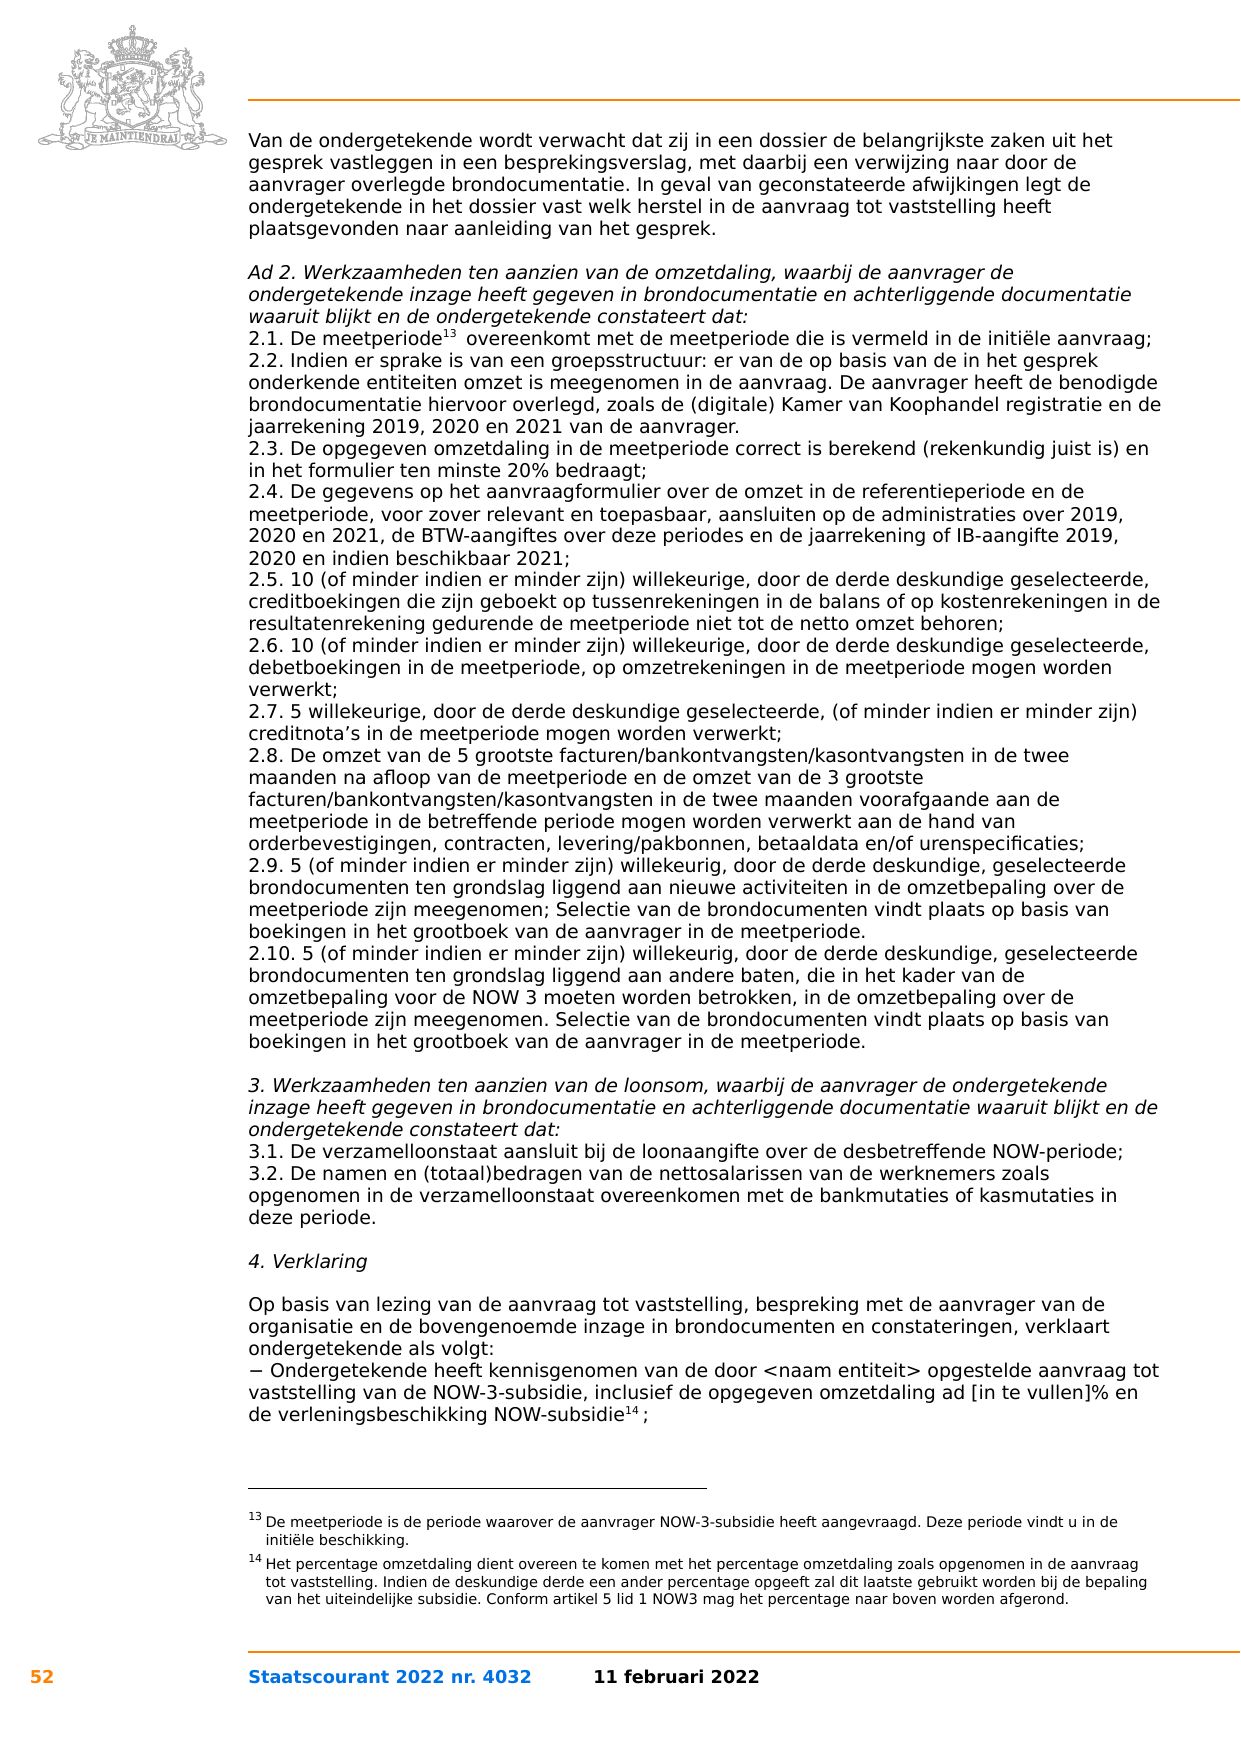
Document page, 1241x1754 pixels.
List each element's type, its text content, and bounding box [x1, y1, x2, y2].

text Van de ondergetekende wordt verwacht dat zij in een dossier de belangrijkste zaken uit het gesprek vastleggen in een besprekingsverslag, met daarbij een verwijzing naar door de aanvrager overlegde brondocumentatie. In geval van geconstateerde afwijkingen legt de ondergetekende in het dossier vast welk herstel in de aanvraag tot vaststelling heeft plaatsgevonden naar aanleiding van het gesprek. [248, 130, 1163, 240]
text 3.2. De namen en (totaal)bedragen van de nettosalarissen van de werknemers zoals opgenomen in de verzamelloonstaat overeenkomen met de bankmutaties of kasmutaties in deze periode. [248, 1163, 1163, 1229]
text 2.8. De omzet van de 5 grootste facturen/bankontvangsten/kasontvangsten in de twee maanden na afloop van de meetperiode en de omzet van de 3 grootste facturen/bankontvangsten/kasontvangsten in de twee maanden voorafgaande aan de meetperiode in de betreffende periode mogen worden verwerkt aan de hand van orderbevestigingen, contracten, levering/pakbonnen, betaaldata en/of urenspecificaties; [248, 745, 1163, 855]
text De meetperiode is de periode waarover de aanvrager NOW-3-subsidie heeft aangevraagd. Deze periode vindt u in de initiële beschikking. [248, 1510, 1163, 1549]
text 2.4. De gegevens op het aanvraagformulier over de omzet in de referentieperiode en de meetperiode, voor zover relevant en toepasbaar, aansluiten op de administraties over 2019, 2020 en 2021, de BTW-aangiftes over deze periodes en de jaarrekening of IB-aangifte 2019, 2020 en indien beschikbaar 2021; [248, 481, 1163, 569]
text 3.1. De verzamelloonstaat aansluit bij de loonaangifte over de desbetreffende NOW-periode; [248, 1141, 1163, 1163]
text 2.10. 5 (of minder indien er minder zijn) willekeurig, door de derde deskundige, geselecteerde brondocumenten ten grondslag liggend aan andere baten, die in het kader van de omzetbepaling voor de NOW 3 moeten worden betrokken, in de omzetbepaling over de meetperiode zijn meegenomen. Selectie van de brondocumenten vindt plaats op basis van boekingen in het grootboek van de aanvrager in de meetperiode. [248, 943, 1163, 1053]
text 4. Verklaring [248, 1251, 1163, 1272]
text 2.3. De opgegeven omzetdaling in de meetperiode correct is berekend (rekenkundig juist is) en in het formulier ten minste 20% bedraagt; [248, 437, 1163, 481]
text 2.9. 5 (of minder indien er minder zijn) willekeurig, door de derde deskundige, geselecteerde brondocumenten ten grondslag liggend aan nieuwe activiteiten in de omzetbepaling over de meetperiode zijn meegenomen; Selectie van de brondocumenten vindt plaats op basis van boekingen in het grootboek van de aanvrager in de meetperiode. [248, 855, 1163, 943]
picture [38, 25, 227, 150]
text 2.5. 10 (of minder indien er minder zijn) willekeurige, door de derde deskundige geselecteerde, creditboekingen die zijn geboekt op tussenrekeningen in de balans of op kostenrekeningen in de resultatenrekening gedurende de meetperiode niet tot de netto omzet behoren; [248, 569, 1163, 635]
text 2.1. De meetperiode overeenkomt met de meetperiode die is vermeld in de initiële aanvraag; [248, 328, 1163, 349]
text − Ondergetekende heeft kennisgenomen van de door <naam entiteit> opgestelde aanvraag tot vaststelling van de NOW-3-subsidie, inclusief de opgegeven omzetdaling ad [in te vullen]% en de verleningsbeschikking NOW-subsidie; [248, 1360, 1163, 1426]
text 2.2. Indien er sprake is van een groepsstructuur: er van de op basis van de in het gesprek onderkende entiteiten omzet is meegenomen in de aanvraag. De aanvrager heeft de benodigde brondocumentatie hiervoor overlegd, zoals de (digitale) Kamer van Koophandel registratie en de jaarrekening 2019, 2020 en 2021 van de aanvrager. [248, 349, 1163, 437]
text 3. Werkzaamheden ten aanzien van de loonsom, waarbij de aanvrager de ondergetekende inzage heeft gegeven in brondocumentatie en achterliggende documentatie waaruit blijkt en de ondergetekende constateert dat: [248, 1075, 1163, 1141]
text Het percentage omzetdaling dient overeen te komen met het percentage omzetdaling zoals opgenomen in de aanvraag tot vaststelling. Indien de deskundige derde een ander percentage opgeeft zal dit laatste gebruikt worden bij de bepaling van het uiteindelijke subsidie. Conform artikel 5 lid 1 NOW3 mag het percentage naar boven worden afgerond. [248, 1552, 1163, 1608]
text Op basis van lezing van de aanvraag tot vaststelling, bespreking met de aanvrager van de organisatie en de bovengenoemde inzage in brondocumenten en constateringen, verklaart ondergetekende als volgt: [248, 1294, 1163, 1360]
text Ad 2. Werkzaamheden ten aanzien van de omzetdaling, waarbij de aanvrager de ondergetekende inzage heeft gegeven in brondocumentatie en achterliggende documentatie waaruit blijkt en de ondergetekende constateert dat: [248, 262, 1163, 328]
text 2.7. 5 willekeurige, door de derde deskundige geselecteerde, (of minder indien er minder zijn) creditnota’s in de meetperiode mogen worden verwerkt; [248, 701, 1163, 745]
text 2.6. 10 (of minder indien er minder zijn) willekeurige, door de derde deskundige geselecteerde, debetboekingen in de meetperiode, op omzetrekeningen in de meetperiode mogen worden verwerkt; [248, 635, 1163, 701]
